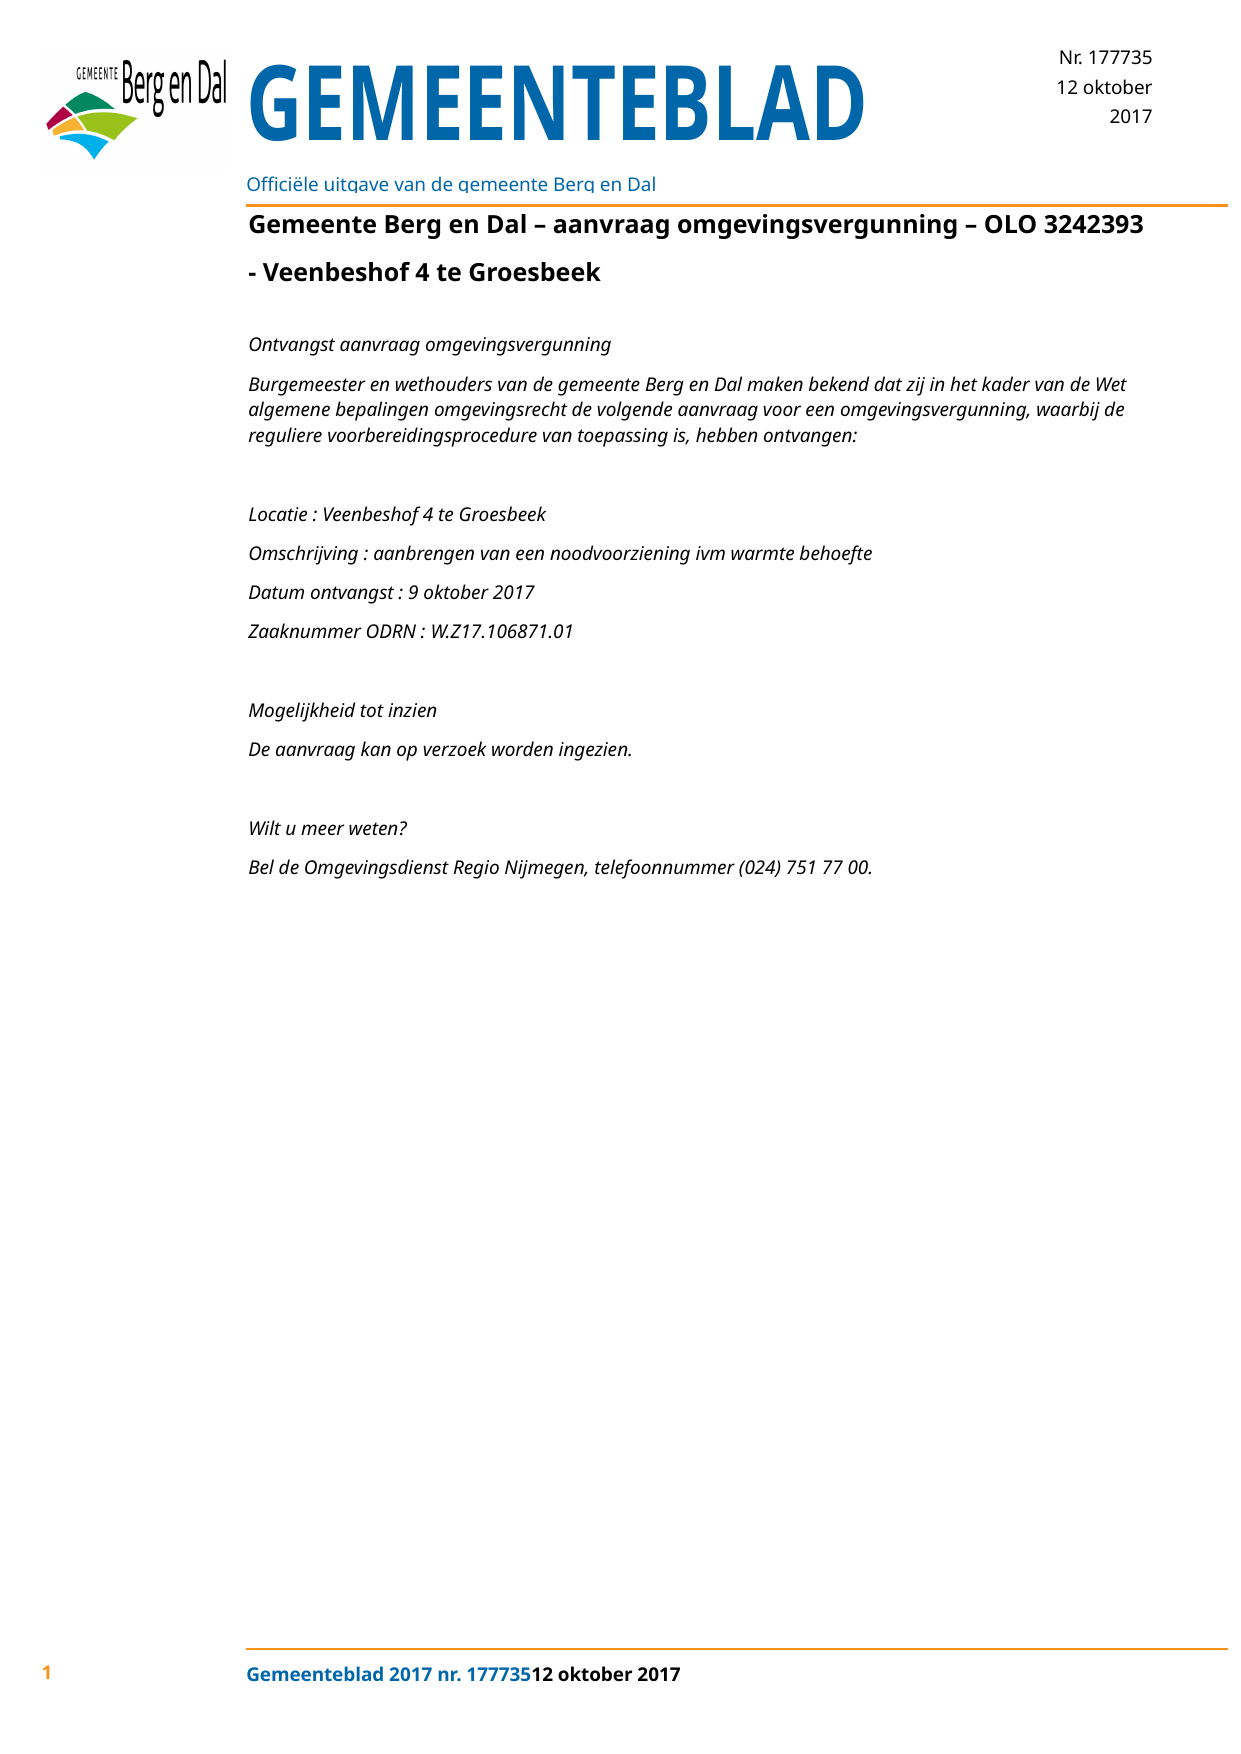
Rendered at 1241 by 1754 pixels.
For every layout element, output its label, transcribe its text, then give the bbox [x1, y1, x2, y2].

text Ontvangst aanvraag omgevingsvergunning [248, 331, 1152, 357]
text Datum ontvangst : 9 oktober 2017 [248, 579, 1152, 605]
text Mogelijkheid tot inzien [248, 697, 1152, 723]
text Wilt u meer weten? [248, 815, 1152, 841]
text De aanvraag kan op verzoek worden ingezien. [248, 736, 1152, 762]
text Locatie : Veenbeshof 4 te Groesbeek [248, 501, 1152, 526]
picture [41, 47, 231, 172]
text Bel de Omgevingsdienst Regio Nijmegen, telefoonnummer (024) 751 77 00. [248, 854, 1152, 880]
text Gemeente Berg en Dal – aanvraag omgevingsvergunning – OLO 3242393 - Veenbeshof 4 te Groesbeek [248, 207, 1152, 288]
text Zaaknummer ODRN : W.Z17.106871.01 [248, 618, 1152, 644]
text Burgemeester en wethouders van de gemeente Berg en Dal maken bekend dat zij in het kader van de Wet algemene bepalingen omgevingsrecht de volgende aanvraag voor een omgevingsvergunning, waarbij de reguliere voorbereidingsprocedure van toepassing is, hebben ontvangen: [248, 371, 1152, 448]
text Omschrijving : aanbrengen van een noodvoorziening ivm warmte behoefte [248, 540, 1152, 566]
